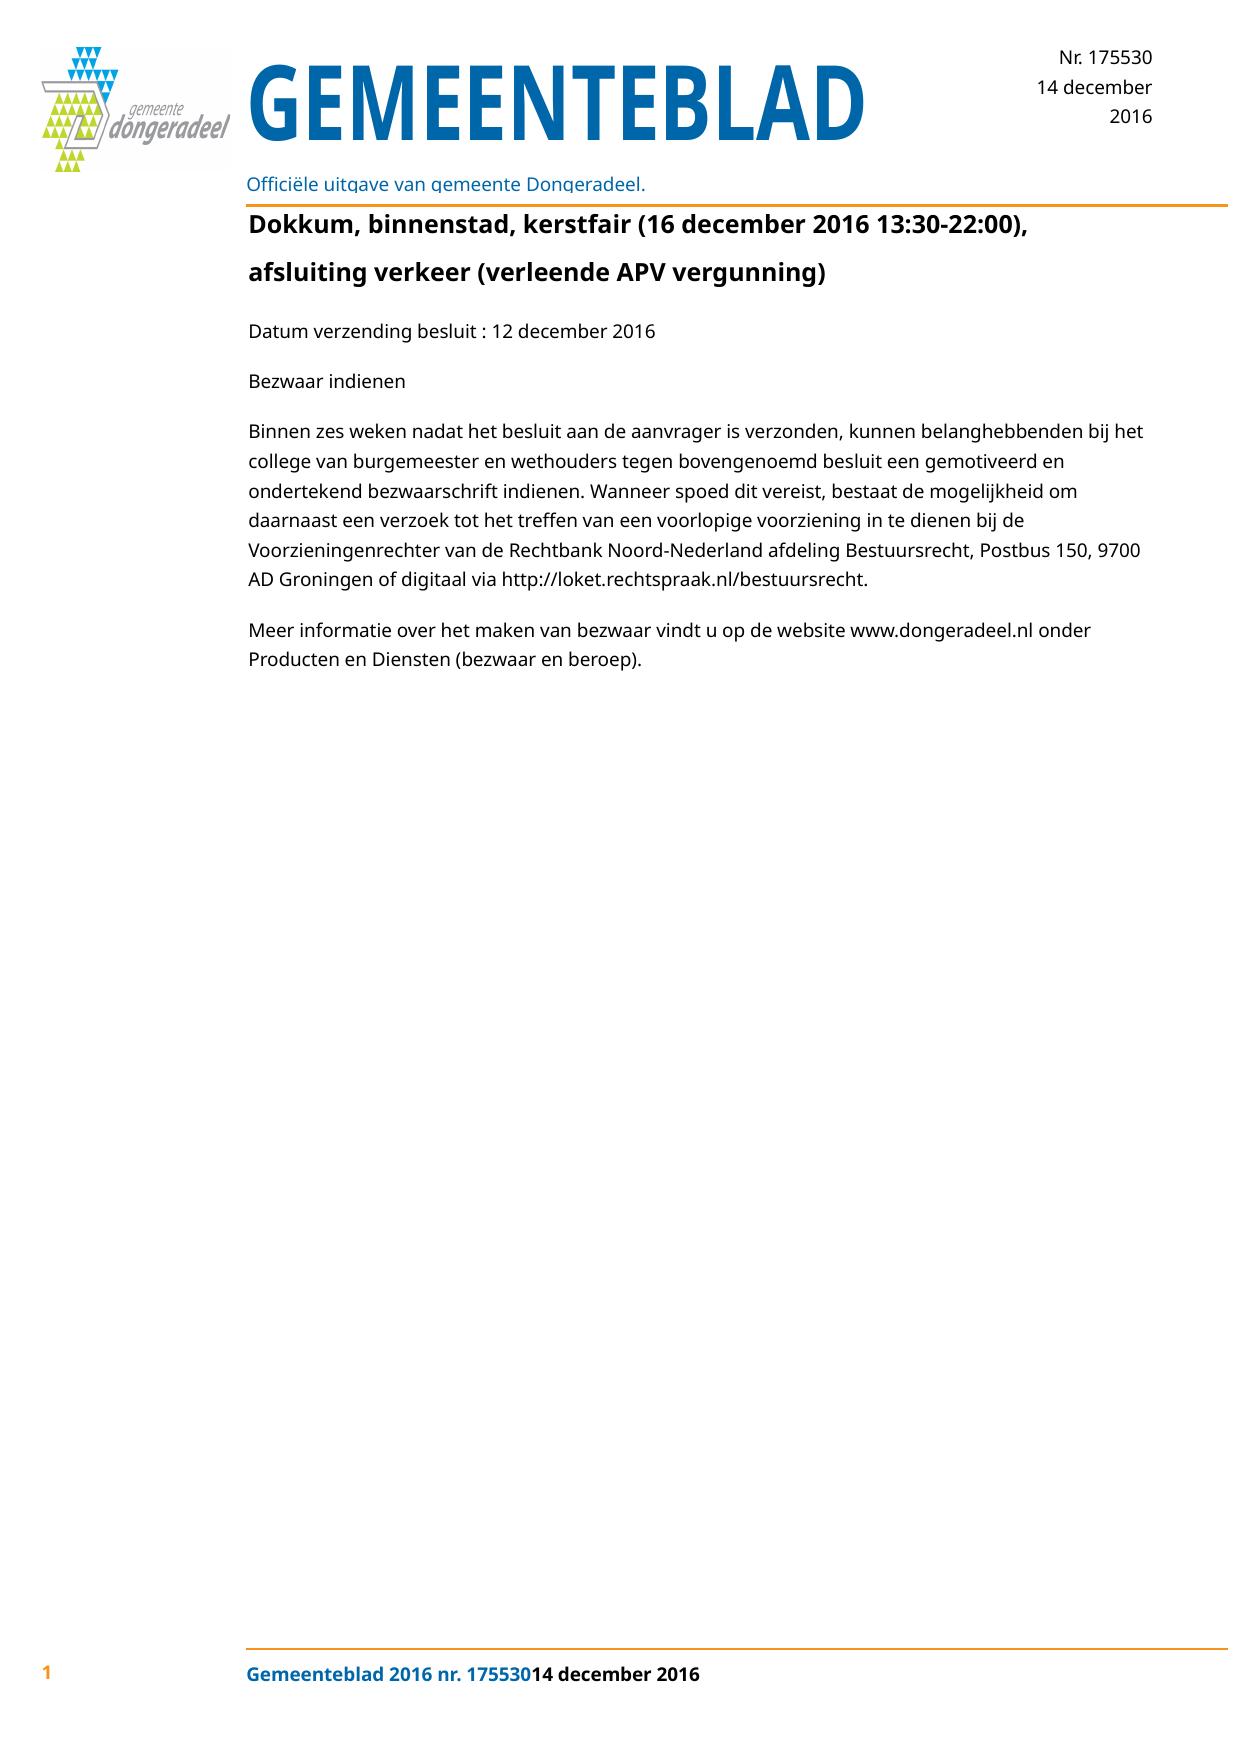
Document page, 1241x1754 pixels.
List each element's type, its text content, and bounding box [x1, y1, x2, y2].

text Dokkum, binnenstad, kerstfair (16 december 2016 13:30-22:00), afsluiting verkeer (verleende APV vergunning) [248, 207, 1152, 288]
text Binnen zes weken nadat het besluit aan de aanvrager is verzonden, kunnen belanghebbenden bij het college van burgemeester en wethouders tegen bovengenoemd besluit een gemotiveerd en ondertekend bezwaarschrift indienen. Wanneer spoed dit vereist, bestaat de mogelijkheid om daarnaast een verzoek tot het treffen van een voorlopige voorziening in te dienen bij de Voorzieningenrechter van de Rechtbank Noord-Nederland afdeling Bestuursrecht, Postbus 150, 9700 AD Groningen of digitaal via http://loket.rechtspraak.nl/bestuursrecht. [248, 419, 1152, 592]
picture [99, 72, 104, 80]
picture [107, 73, 113, 80]
text Meer informatie over het maken van bezwaar vindt u op de website www.dongeradeel.nl onder Producten en Diensten (bezwaar en beroep). [248, 617, 1152, 672]
text Bezwaar indienen [248, 368, 1152, 394]
picture [41, 47, 231, 172]
text Datum verzending besluit : 12 december 2016 [248, 318, 1152, 344]
